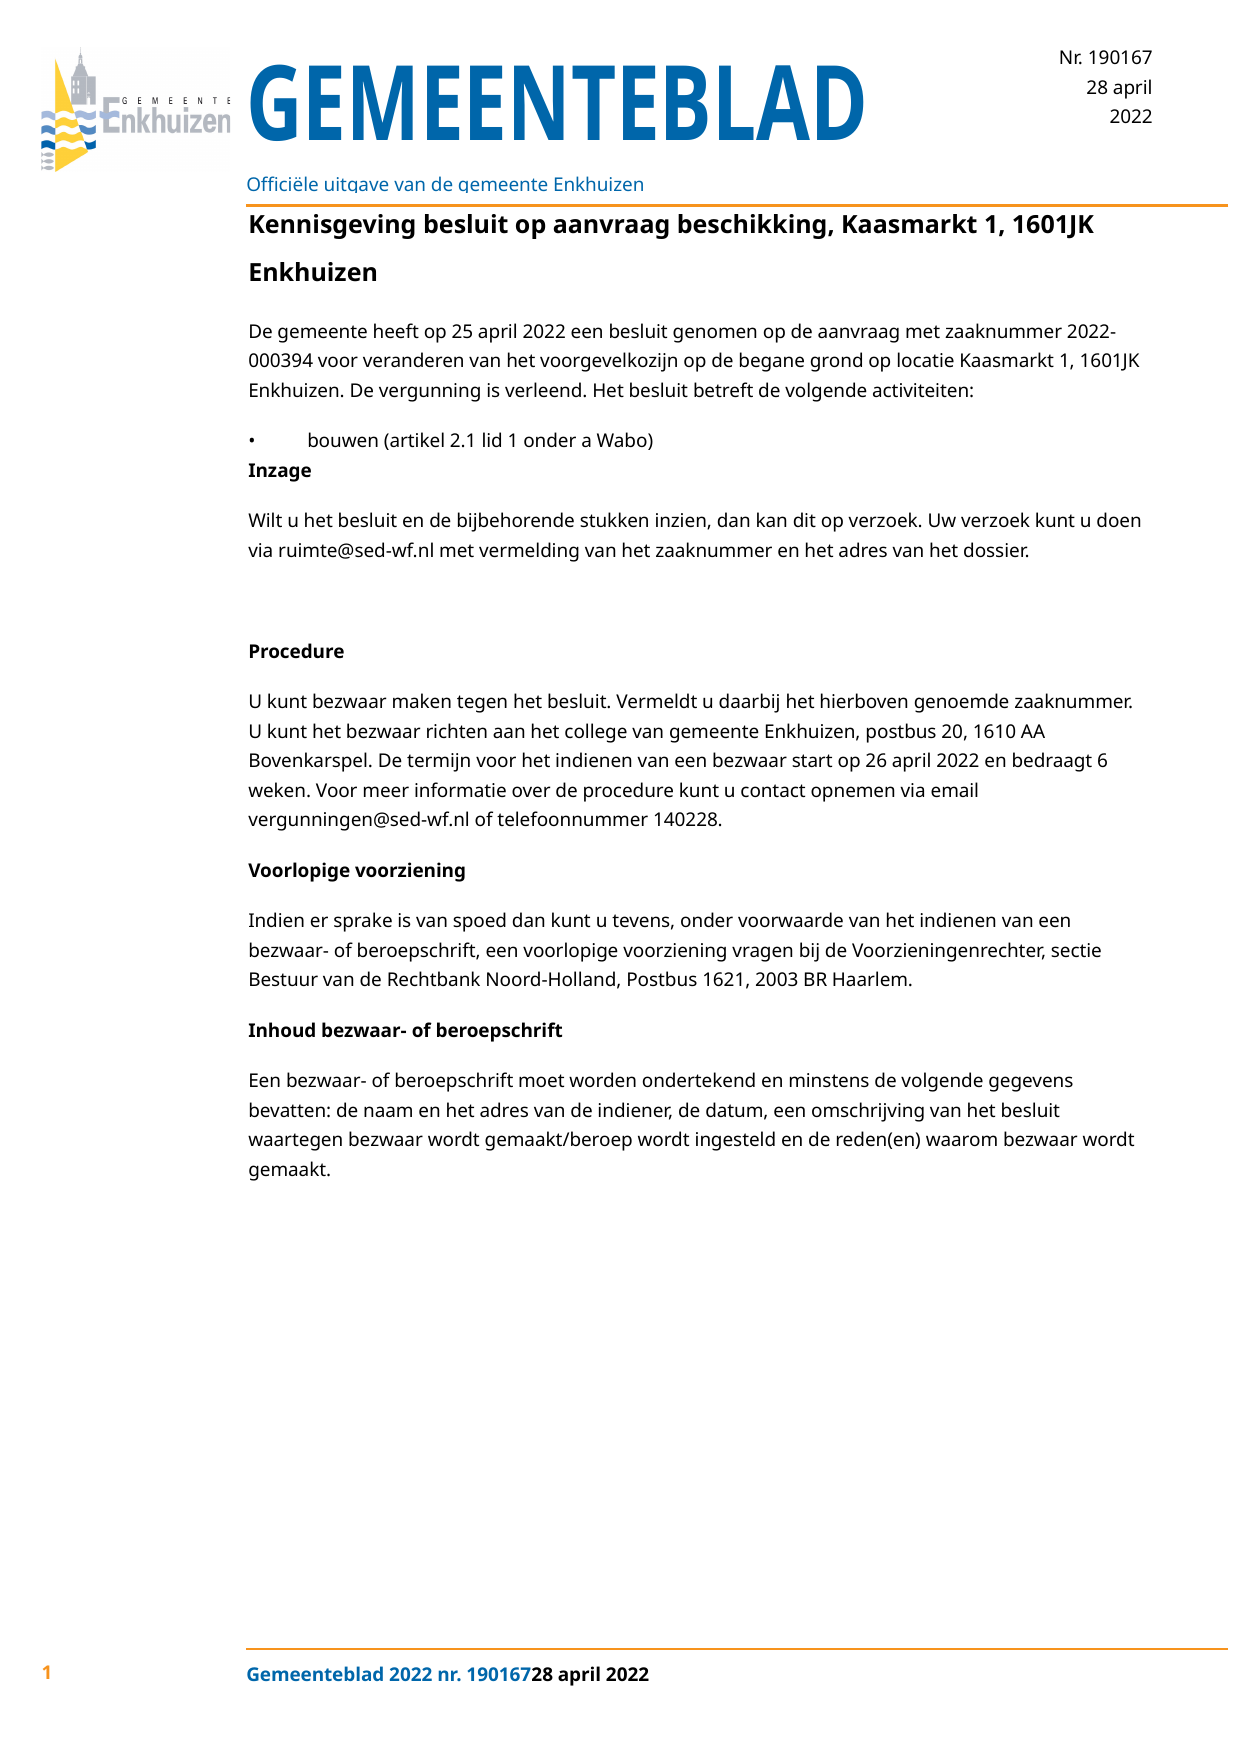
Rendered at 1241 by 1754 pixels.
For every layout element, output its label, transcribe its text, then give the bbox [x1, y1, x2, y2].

text Indien er sprake is van spoed dan kunt u tevens, onder voorwaarde van het indienen van een bezwaar- of beroepschrift, een voorlopige voorziening vragen bij de Voorzieningenrechter, sectie Bestuur van de Rechtbank Noord-Holland, Postbus 1621, 2003 BR Haarlem. [248, 907, 1152, 992]
text U kunt bezwaar maken tegen het besluit. Vermeldt u daarbij het hierboven genoemde zaaknummer. U kunt het bezwaar richten aan het college van gemeente Enkhuizen, postbus 20, 1610 AA Bovenkarspel. De termijn voor het indienen van een bezwaar start op 26 april 2022 en bedraagt 6 weken. Voor meer informatie over de procedure kunt u contact opnemen via email vergunningen@sed-wf.nl of telefoonnummer 140228. [248, 688, 1152, 832]
list bouwen (artikel 2.1 lid 1 onder a Wabo) [248, 427, 1152, 453]
text Een bezwaar- of beroepschrift moet worden ondertekend en minstens de volgende gegevens bevatten: de naam en het adres van de indiener, de datum, een omschrijving van het besluit waartegen bezwaar wordt gemaakt/beroep wordt ingesteld en de reden(en) waarom bezwaar wordt gemaakt. [248, 1067, 1152, 1182]
text De gemeente heeft op 25 april 2022 een besluit genomen op de aanvraag met zaaknummer 2022-000394 voor veranderen van het voorgevelkozijn op de begane grond op locatie Kaasmarkt 1, 1601JK Enkhuizen. De vergunning is verleend. Het besluit betreft de volgende activiteiten: [248, 318, 1152, 403]
text Inhoud bezwaar- of beroepschrift [248, 1017, 1152, 1043]
text Wilt u het besluit en de bijbehorende stukken inzien, dan kan dit op verzoek. Uw verzoek kunt u doen via ruimte@sed-wf.nl met vermelding van het zaaknummer en het adres van het dossier. [248, 507, 1152, 563]
picture [41, 47, 231, 172]
text Inzage [248, 457, 1152, 483]
text Procedure [248, 638, 1152, 664]
text Voorlopige voorziening [248, 857, 1152, 883]
text Kennisgeving besluit op aanvraag beschikking, Kaasmarkt 1, 1601JK Enkhuizen [248, 207, 1152, 288]
